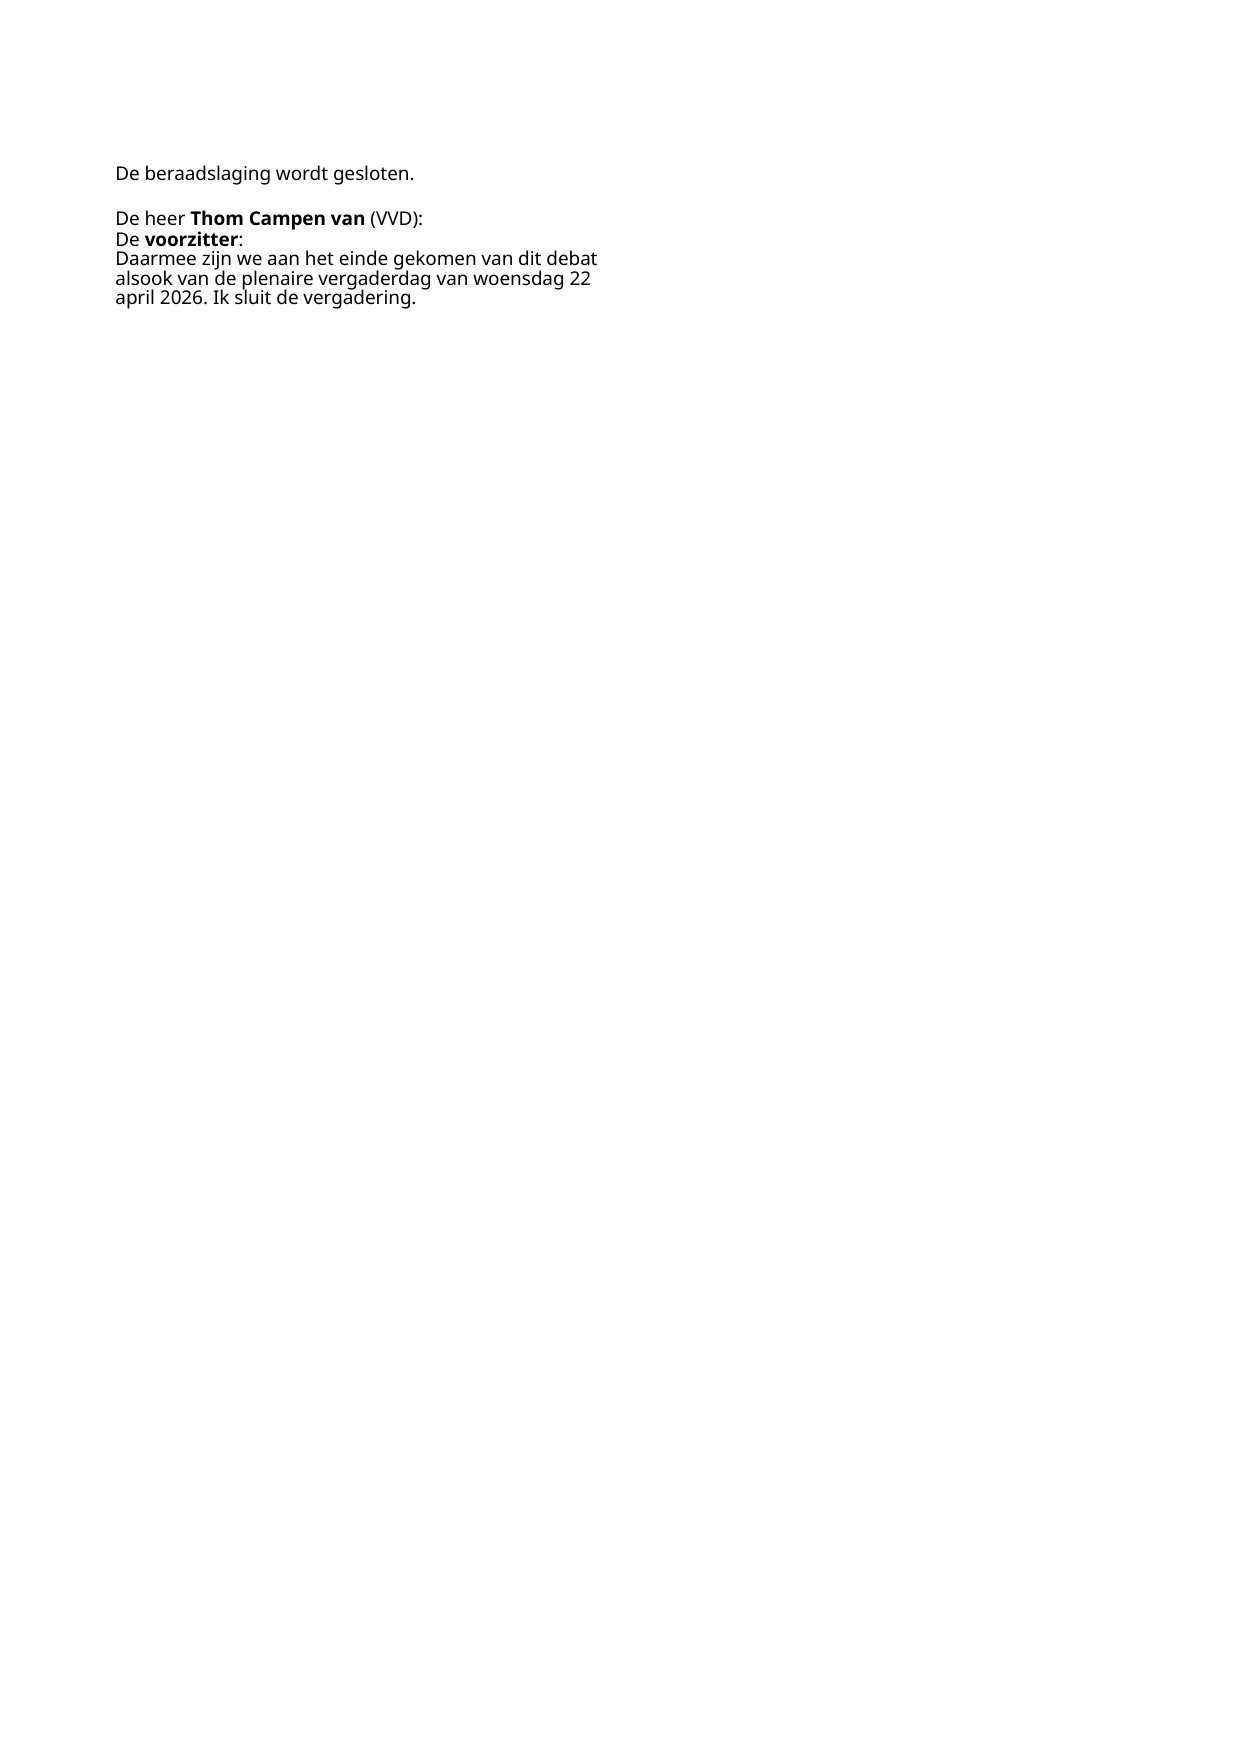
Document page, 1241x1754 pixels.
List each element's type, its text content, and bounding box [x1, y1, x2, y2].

text Daarmee zijn we aan het einde gekomen van dit debat alsook van de plenaire vergaderdag van woensdag 22 april 2026. Ik sluit de vergadering. [115, 250, 605, 308]
text De heer Thom Campen van (VVD): [115, 205, 605, 231]
text De beraadslaging wordt gesloten. [115, 165, 605, 184]
text De voorzitter: [115, 231, 605, 250]
